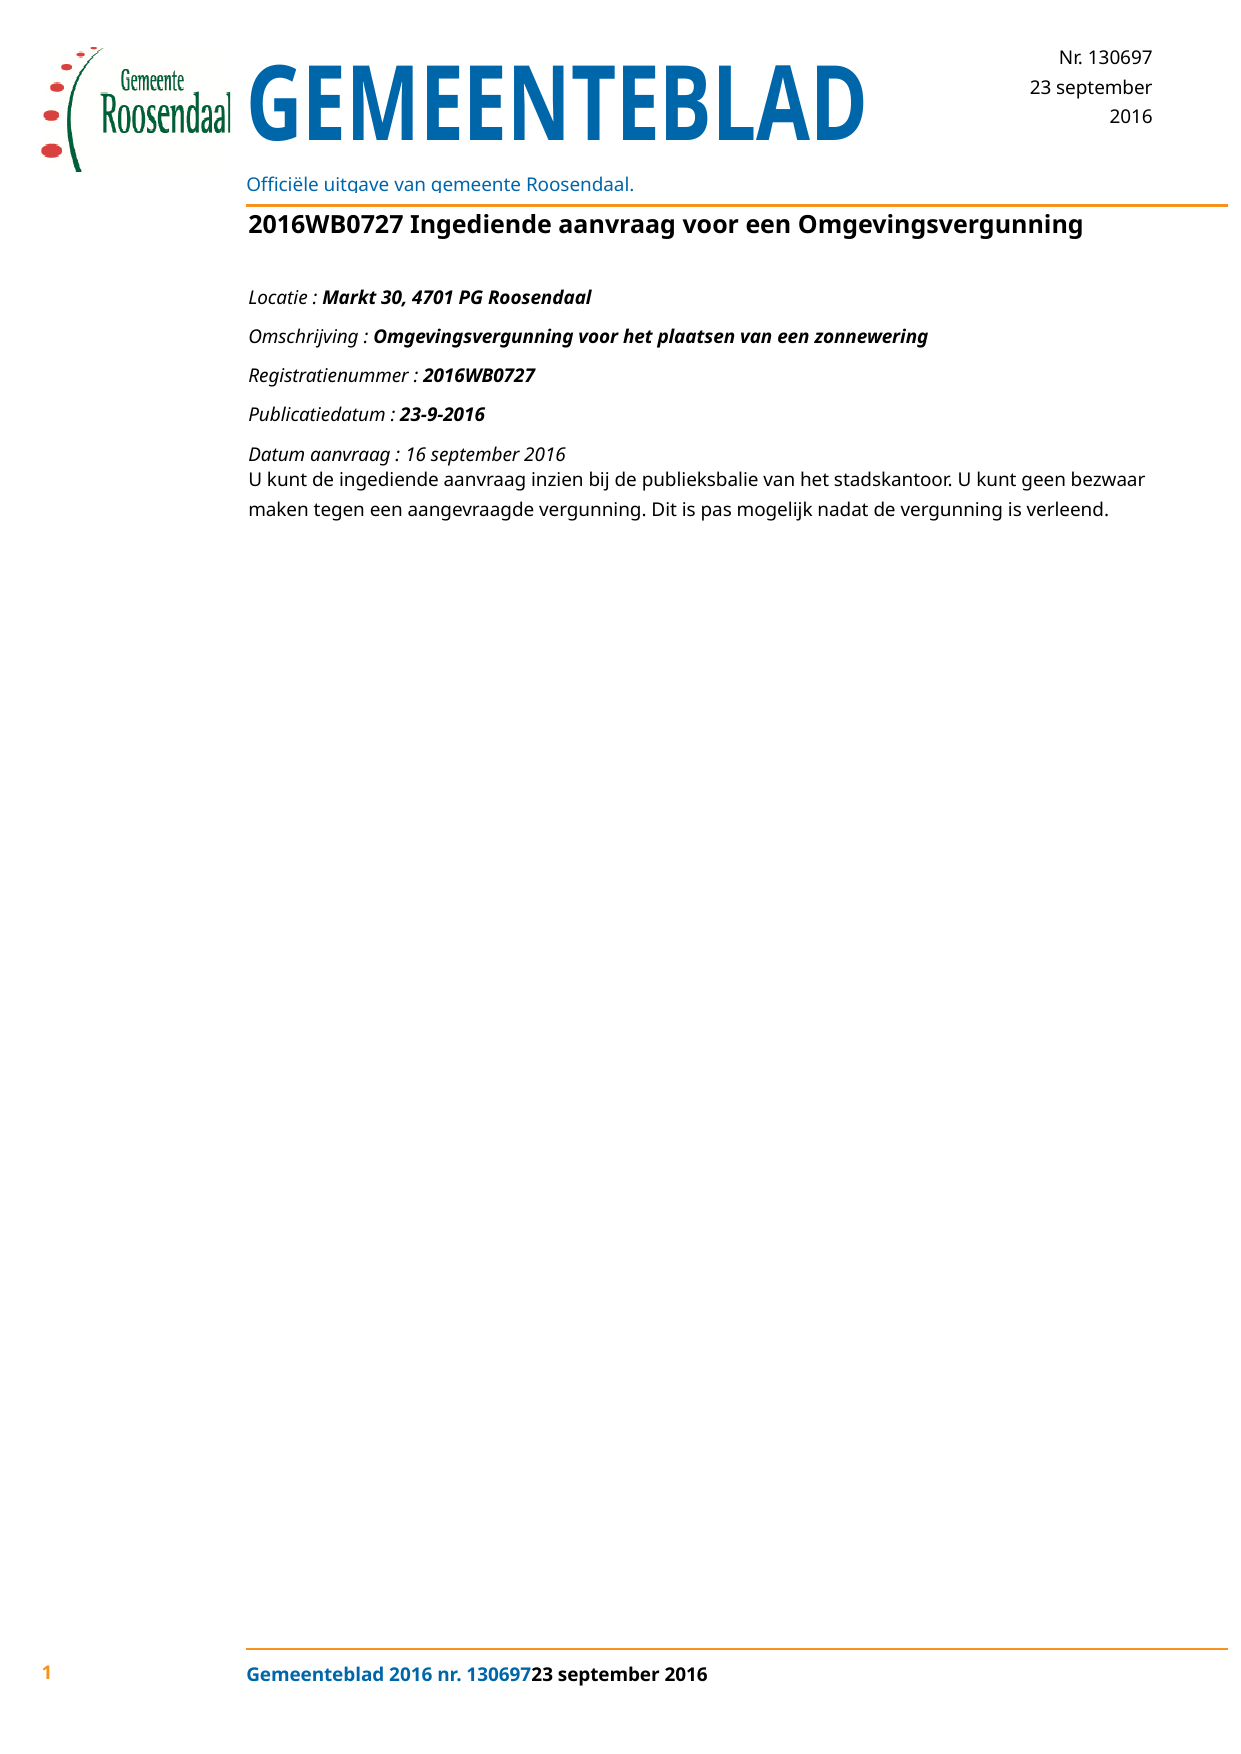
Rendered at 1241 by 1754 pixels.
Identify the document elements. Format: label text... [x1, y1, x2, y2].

text Locatie : Markt 30, 4701 PG Roosendaal [248, 284, 1152, 309]
text Datum aanvraag : 16 september 2016 [248, 441, 1152, 467]
text Registratienummer : 2016WB0727 [248, 362, 1152, 388]
picture [41, 47, 231, 172]
text Omschrijving : Omgevingsvergunning voor het plaatsen van een zonnewering [248, 323, 1152, 349]
text U kunt de ingediende aanvraag inzien bij de publieksbalie van het stadskantoor. U kunt geen bezwaar maken tegen een aangevraagde vergunning. Dit is pas mogelijk nadat de vergunning is verleend. [248, 467, 1152, 522]
text Publicatiedatum : 23-9-2016 [248, 402, 1152, 427]
text 2016WB0727 Ingediende aanvraag voor een Omgevingsvergunning [248, 207, 1152, 241]
